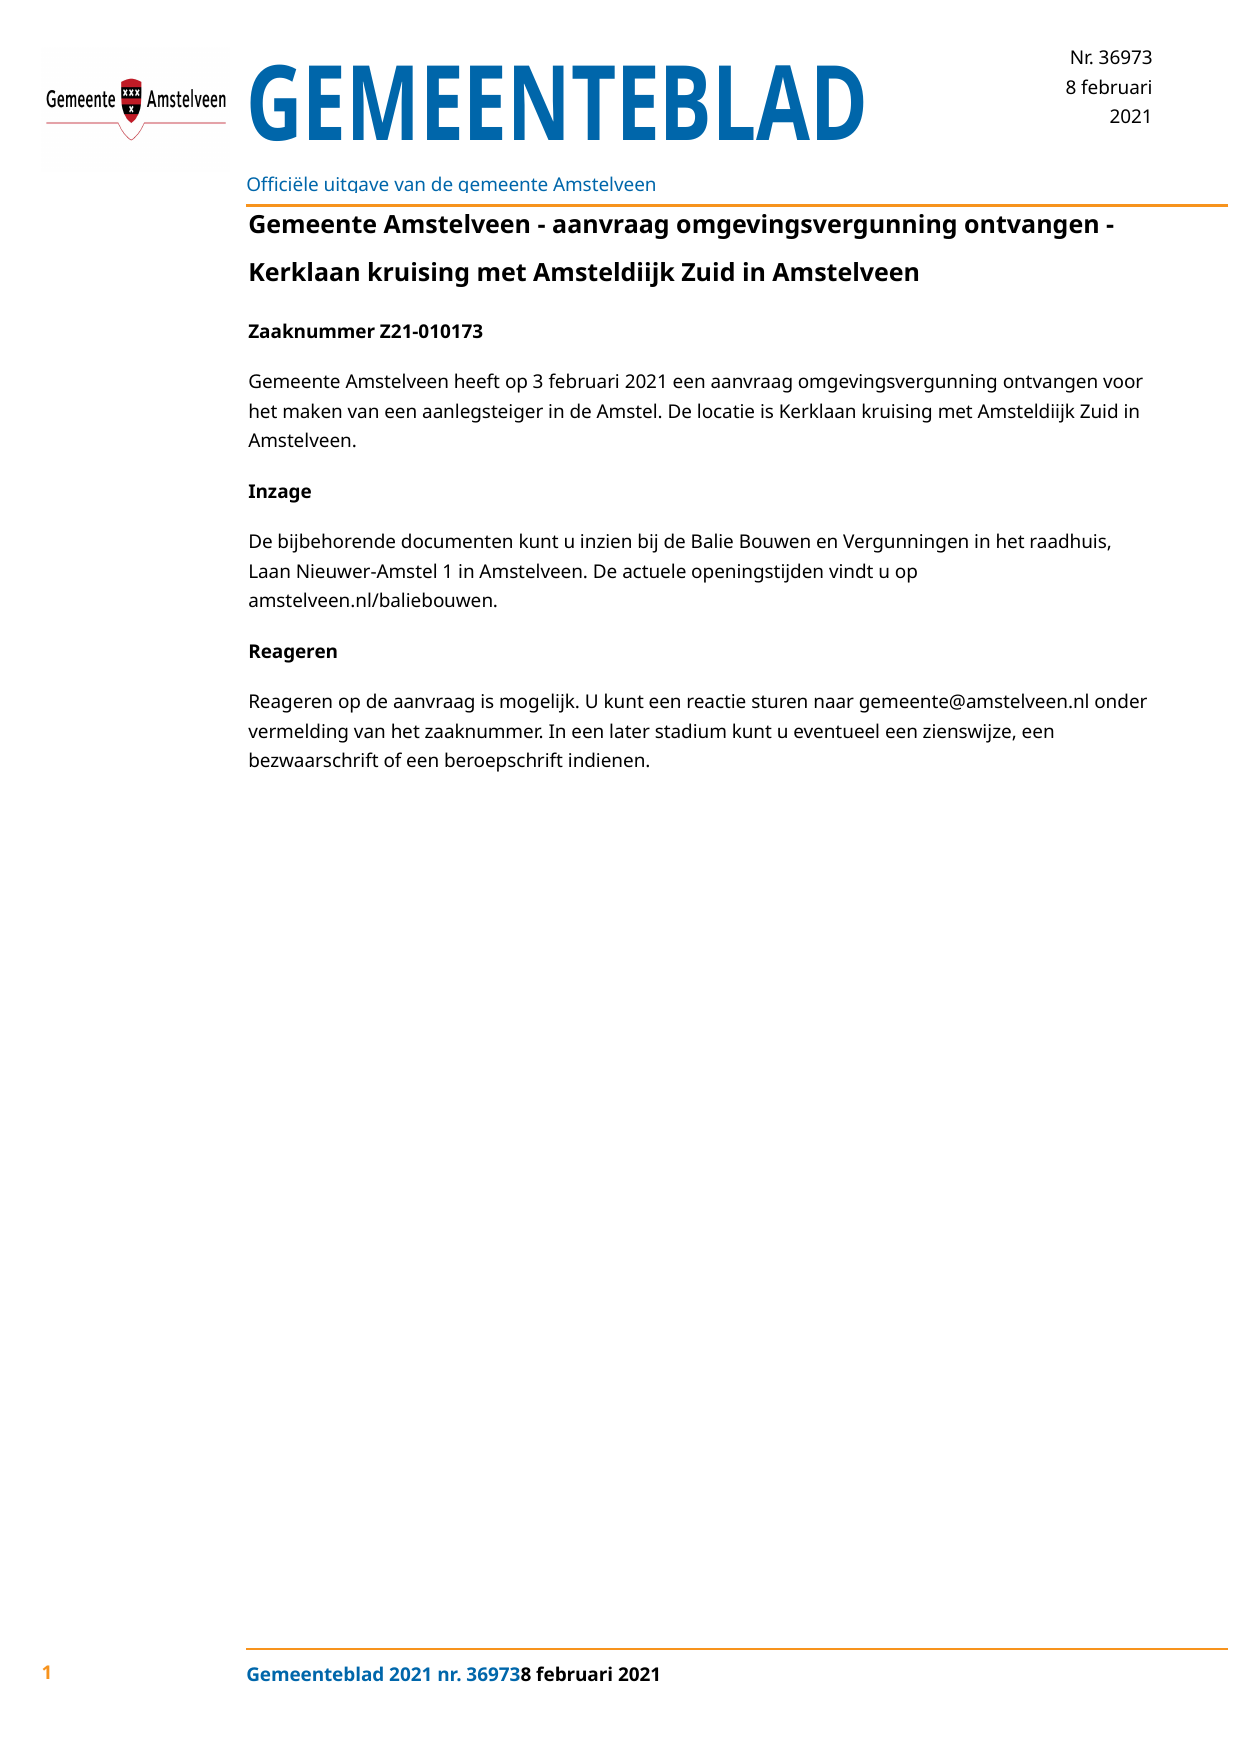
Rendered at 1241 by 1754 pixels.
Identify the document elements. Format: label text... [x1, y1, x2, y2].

text Reageren [248, 638, 1152, 664]
text De bijbehorende documenten kunt u inzien bij de Balie Bouwen en Vergunningen in het raadhuis, Laan Nieuwer-Amstel 1 in Amstelveen. De actuele openingstijden vindt u op amstelveen.nl/baliebouwen. [248, 528, 1152, 613]
text Inzage [248, 478, 1152, 504]
text Gemeente Amstelveen heeft op 3 februari 2021 een aanvraag omgevingsvergunning ontvangen voor het maken van een aanlegsteiger in de Amstel. De locatie is Kerklaan kruising met Amsteldiijk Zuid in Amstelveen. [248, 368, 1152, 453]
text Gemeente Amstelveen - aanvraag omgevingsvergunning ontvangen - Kerklaan kruising met Amsteldiijk Zuid in Amstelveen [248, 207, 1152, 288]
text Reageren op de aanvraag is mogelijk. U kunt een reactie sturen naar gemeente@amstelveen.nl onder vermelding van het zaaknummer. In een later stadium kunt u eventueel een zienswijze, een bezwaarschrift of een beroepschrift indienen. [248, 688, 1152, 773]
text Zaaknummer Z21-010173 [248, 318, 1152, 344]
picture [41, 47, 231, 172]
